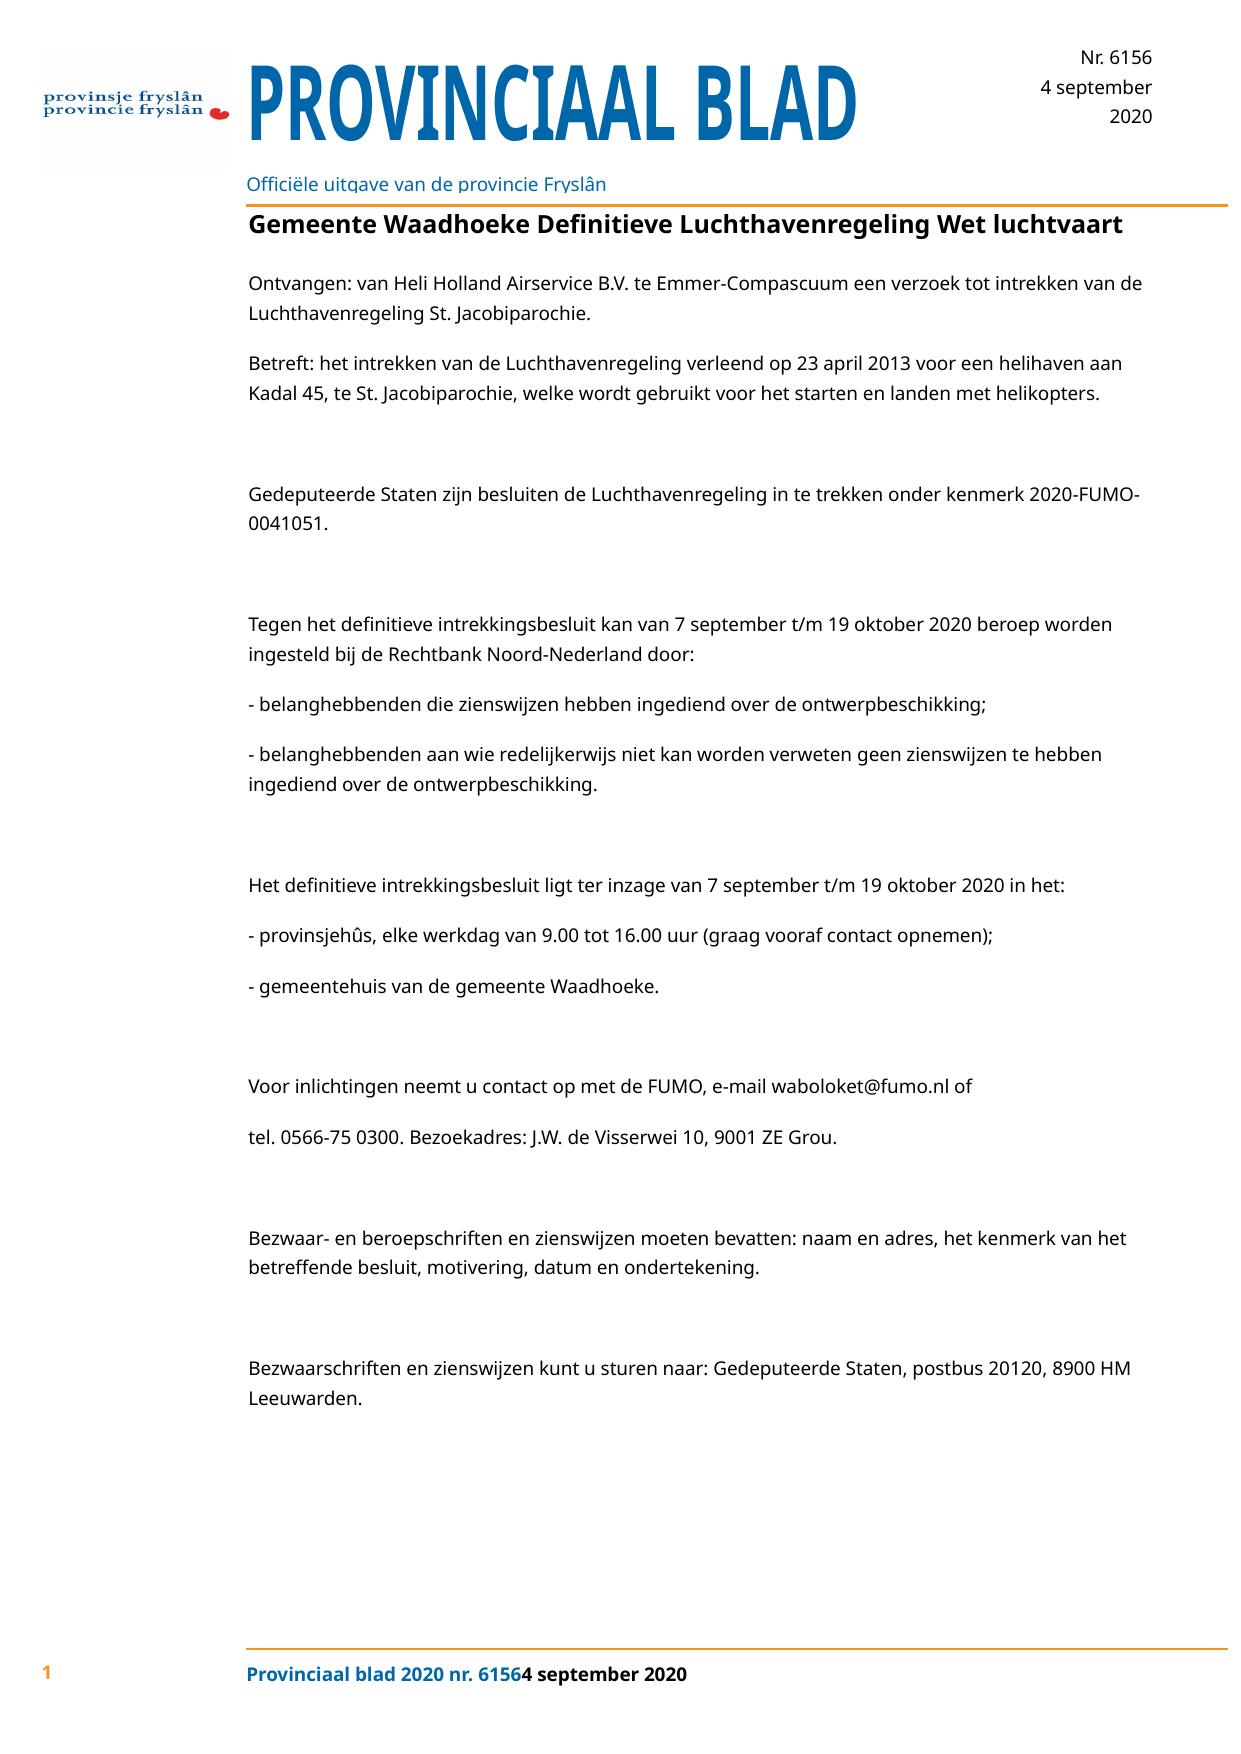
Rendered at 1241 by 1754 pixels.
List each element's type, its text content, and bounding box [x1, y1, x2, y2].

text Het definitieve intrekkingsbesluit ligt ter inzage van 7 september t/m 19 oktober 2020 in het: [248, 872, 1152, 898]
text Bezwaarschriften en zienswijzen kunt u sturen naar: Gedeputeerde Staten, postbus 20120, 8900 HM Leeuwarden. [248, 1355, 1152, 1411]
text Betreft: het intrekken van de Luchthavenregeling verleend op 23 april 2013 voor een helihaven aan Kadal 45, te St. Jacobiparochie, welke wordt gebruikt voor het starten en landen met helikopters. [248, 350, 1152, 406]
text Voor inlichtingen neemt u contact op met de FUMO, e-mail waboloket@fumo.nl of [248, 1074, 1152, 1099]
text tel. 0566-75 0300. Bezoekadres: J.W. de Visserwei 10, 9001 ZE Grou. [248, 1124, 1152, 1150]
text Bezwaar- en beroepschriften en zienswijzen moeten bevatten: naam en adres, het kenmerk van het betreffende besluit, motivering, datum en ondertekening. [248, 1225, 1152, 1280]
text - gemeentehuis van de gemeente Waadhoeke. [248, 973, 1152, 998]
text - provinsjehûs, elke werkdag van 9.00 tot 16.00 uur (graag vooraf contact opnemen); [248, 922, 1152, 948]
text Gedeputeerde Staten zijn besluiten de Luchthavenregeling in te trekken onder kenmerk 2020-FUMO-0041051. [248, 481, 1152, 536]
picture [41, 47, 231, 172]
text - belanghebbenden die zienswijzen hebben ingediend over de ontwerpbeschikking; [248, 691, 1152, 717]
text - belanghebbenden aan wie redelijkerwijs niet kan worden verweten geen zienswijzen te hebben ingediend over de ontwerpbeschikking. [248, 742, 1152, 797]
text Tegen het definitieve intrekkingsbesluit kan van 7 september t/m 19 oktober 2020 beroep worden ingesteld bij de Rechtbank Noord-Nederland door: [248, 611, 1152, 666]
text Gemeente Waadhoeke Definitieve Luchthavenregeling Wet luchtvaart [248, 207, 1152, 241]
text Ontvangen: van Heli Holland Airservice B.V. te Emmer-Compascuum een verzoek tot intrekken van de Luchthavenregeling St. Jacobiparochie. [248, 270, 1152, 326]
